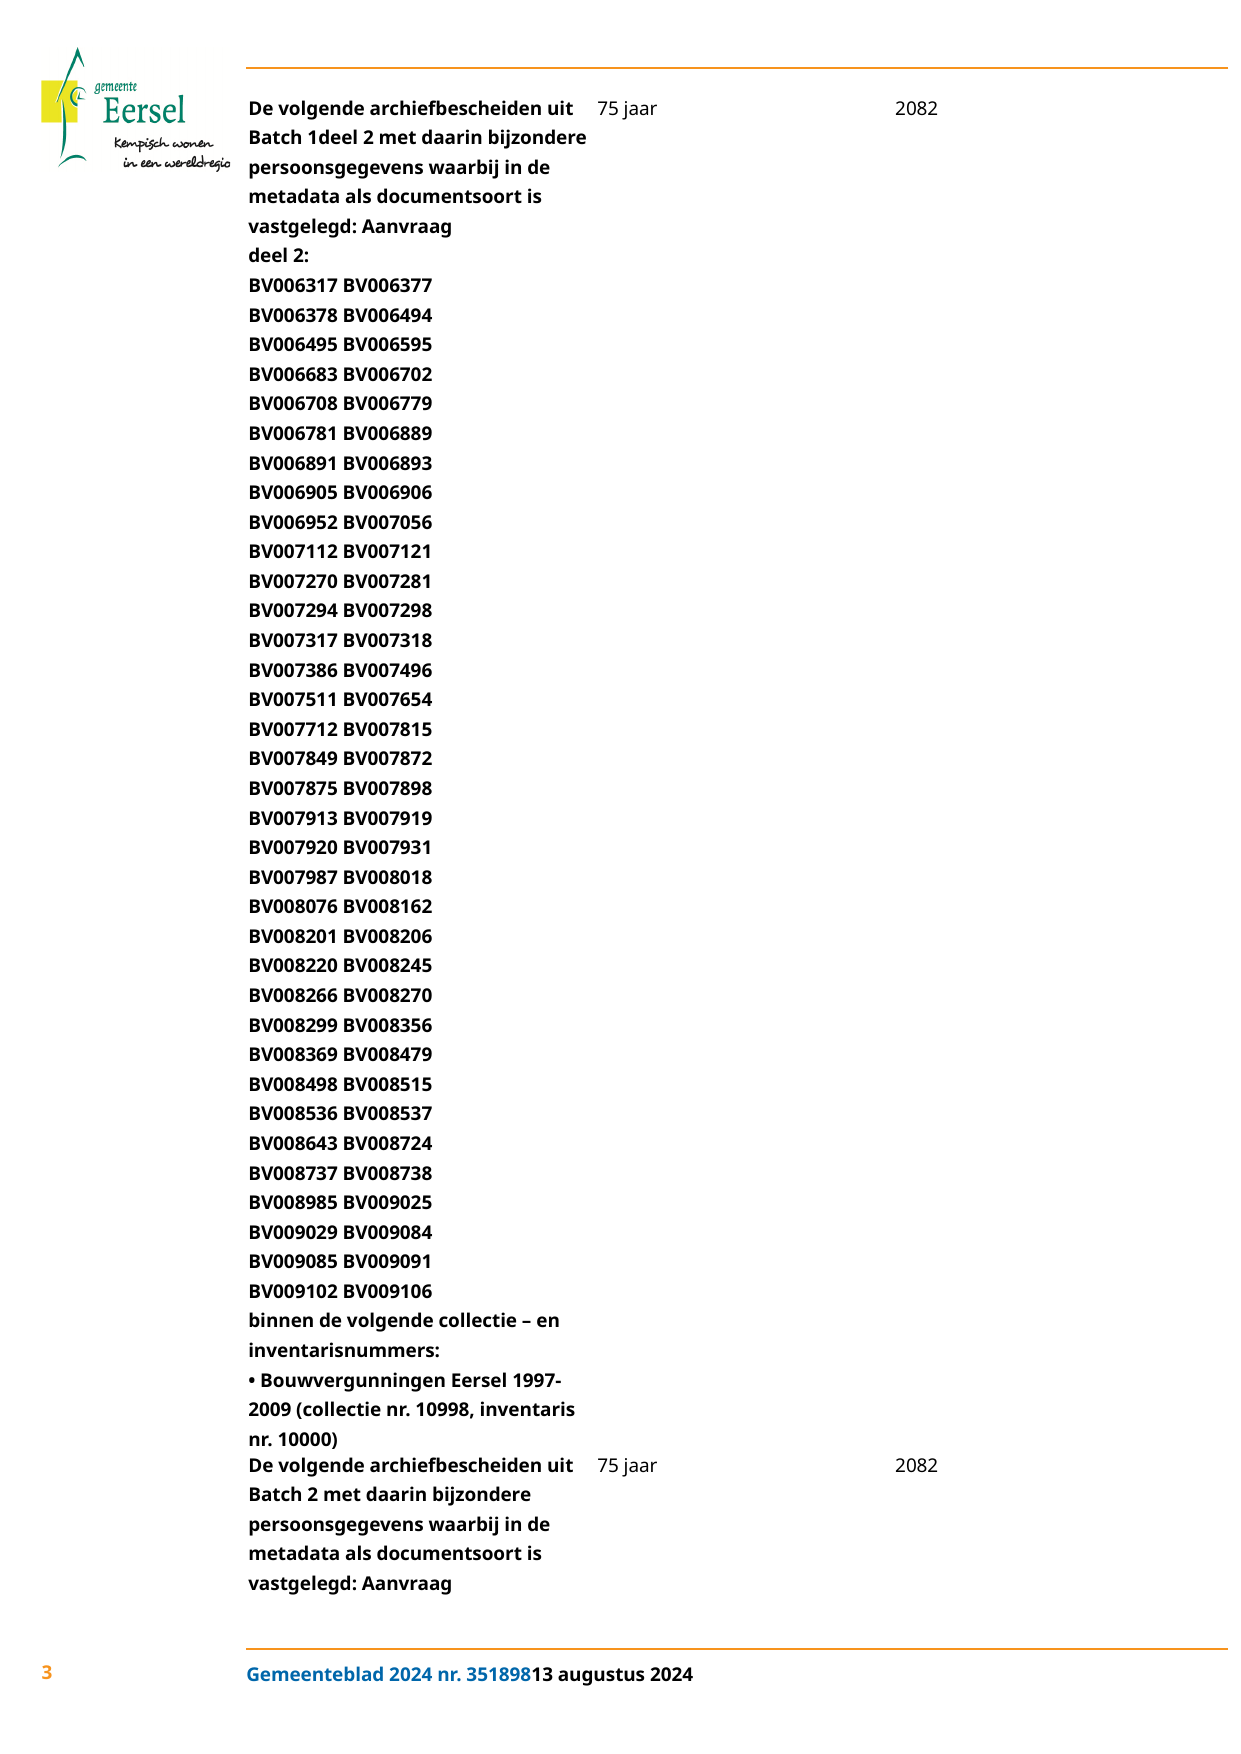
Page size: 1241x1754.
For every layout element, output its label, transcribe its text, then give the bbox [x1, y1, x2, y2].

table_cell 2082 [895, 1452, 1152, 1596]
table_cell 75 jaar [597, 95, 895, 1452]
table_cell De volgende archiefbescheiden uit Batch 2 met daarin bijzondere persoonsgegevens waarbij in de metadata als documentsoort is vastgelegd: Aanvraag [248, 1452, 597, 1596]
picture [41, 47, 231, 172]
table_cell De volgende archiefbescheiden uit Batch 1deel 2 met daarin bijzondere persoonsgegevens waarbij in de metadata als documentsoort is vastgelegd: Aanvraag deel 2: BV006317 BV006377 BV006378 BV006494 BV006495 BV006595 BV006683 BV006702 BV006708 BV006779 BV006781 BV006889 BV006891 BV006893 BV006905 BV006906 BV006952 BV007056 BV007112 BV007121 BV007270 BV007281 BV007294 BV007298 BV007317 BV007318 BV007386 BV007496 BV007511 BV007654 BV007712 BV007815 BV007849 BV007872 BV007875 BV007898 BV007913 BV007919 BV007920 BV007931 BV007987 BV008018 BV008076 BV008162 BV008201 BV008206 BV008220 BV008245 BV008266 BV008270 BV008299 BV008356 BV008369 BV008479 BV008498 BV008515 BV008536 BV008537 BV008643 BV008724 BV008737 BV008738 BV008985 BV009025 BV009029 BV009084 BV009085 BV009091 BV009102 BV009106 binnen de volgende collectie – en inventarisnummers: • Bouwvergunningen Eersel 1997-2009 (collectie nr. 10998, inventaris nr. 10000) [248, 95, 597, 1452]
table_cell 75 jaar [597, 1452, 895, 1596]
table_cell 2082 [895, 95, 1152, 1452]
